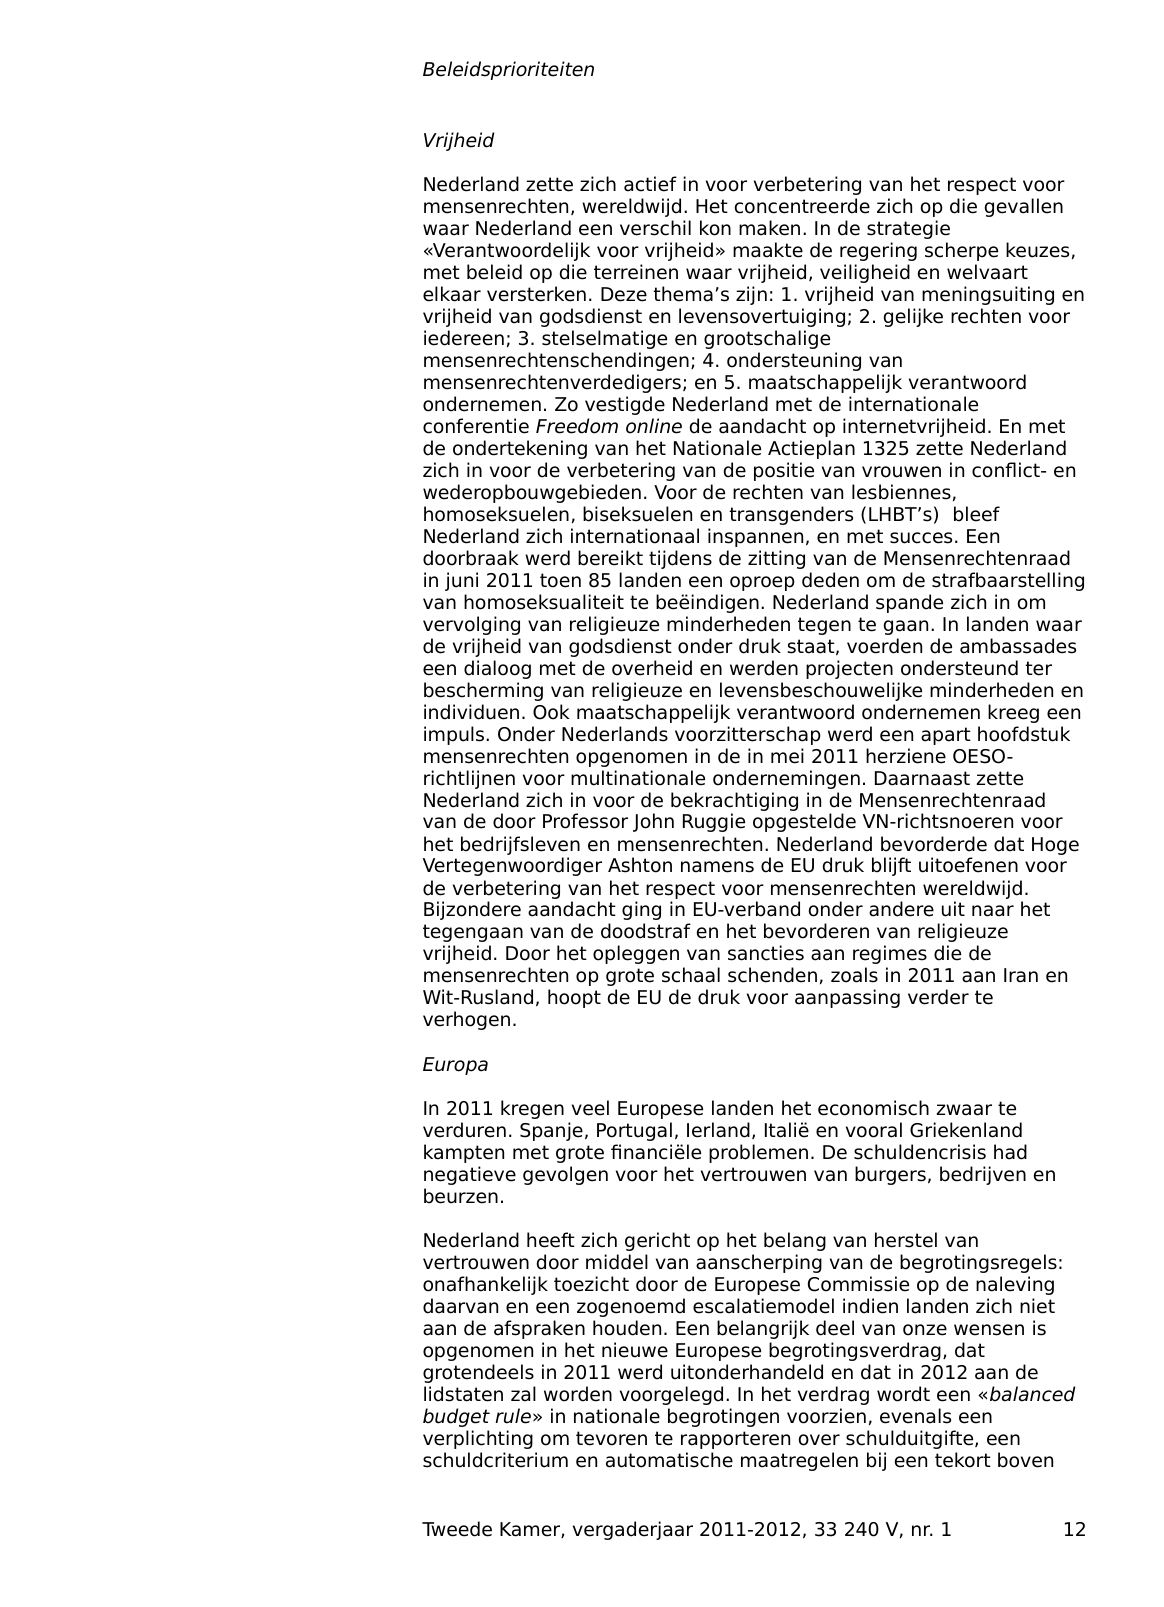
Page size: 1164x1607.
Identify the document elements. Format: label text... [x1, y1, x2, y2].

subtitle Vrijheid [422, 130, 1087, 152]
text Nederland zette zich actief in voor verbetering van het respect voor mensenrechten, wereldwijd. Het concentreerde zich op die gevallen waar Nederland een verschil kon maken. In de strategie «Verantwoordelijk voor vrijheid» maakte de regering scherpe keuzes, met beleid op die terreinen waar vrijheid, veiligheid en welvaart elkaar versterken. Deze thema’s zijn: 1. vrijheid van meningsuiting en vrijheid van godsdienst en levensovertuiging; 2. gelijke rechten voor iedereen; 3. stelselmatige en grootschalige mensenrechtenschendingen; 4. ondersteuning van mensenrechtenverdedigers; en 5. maatschappelijk verantwoord ondernemen. Zo vestigde Nederland met de internationale conferentie Freedom online de aandacht op internetvrijheid. En met de ondertekening van het Nationale Actieplan 1325 zette Nederland zich in voor de verbetering van de positie van vrouwen in conflict- en wederopbouwgebieden. Voor de rechten van lesbiennes, homoseksuelen, biseksuelen en transgenders (LHBT’s) bleef Nederland zich internationaal inspannen, en met succes. Een doorbraak werd bereikt tijdens de zitting van de Mensenrechtenraad in juni 2011 toen 85 landen een oproep deden om de strafbaarstelling van homoseksualiteit te beëindigen. Nederland spande zich in om vervolging van religieuze minderheden tegen te gaan. In landen waar de vrijheid van godsdienst onder druk staat, voerden de ambassades een dialoog met de overheid en werden projecten ondersteund ter bescherming van religieuze en levensbeschouwelijke minderheden en individuen. Ook maatschappelijk verantwoord ondernemen kreeg een impuls. Onder Nederlands voorzitterschap werd een apart hoofdstuk mensenrechten opgenomen in de in mei 2011 herziene OESO-richtlijnen voor multinationale ondernemingen. Daarnaast zette Nederland zich in voor de bekrachtiging in de Mensenrechtenraad van de door Professor John Ruggie opgestelde VN-richtsnoeren voor het bedrijfsleven en mensenrechten. Nederland bevorderde dat Hoge Vertegenwoordiger Ashton namens de EU druk blijft uitoefenen voor de verbetering van het respect voor mensenrechten wereldwijd. Bijzondere aandacht ging in EU-verband onder andere uit naar het tegengaan van de doodstraf en het bevorderen van religieuze vrijheid. Door het opleggen van sancties aan regimes die de mensenrechten op grote schaal schenden, zoals in 2011 aan Iran en Wit-Rusland, hoopt de EU de druk voor aanpassing verder te verhogen. [422, 174, 1087, 1031]
subtitle Europa [422, 1053, 1087, 1075]
text In 2011 kregen veel Europese landen het economisch zwaar te verduren. Spanje, Portugal, Ierland, Italië en vooral Griekenland kampten met grote financiële problemen. De schuldencrisis had negatieve gevolgen voor het vertrouwen van burgers, bedrijven en beurzen. [422, 1098, 1087, 1207]
text Nederland heeft zich gericht op het belang van herstel van vertrouwen door middel van aanscherping van de begrotingsregels: onafhankelijk toezicht door de Europese Commissie op de naleving daarvan en een zogenoemd escalatiemodel indien landen zich niet aan de afspraken houden. Een belangrijk deel van onze wensen is opgenomen in het nieuwe Europese begrotingsverdrag, dat grotendeels in 2011 werd uitonderhandeld en dat in 2012 aan de lidstaten zal worden voorgelegd. In het verdrag wordt een «balanced budget rule» in nationale begrotingen voorzien, evenals een verplichting om tevoren te rapporteren over schulduitgifte, een schuldcriterium en automatische maatregelen bij een tekort boven [422, 1230, 1087, 1471]
